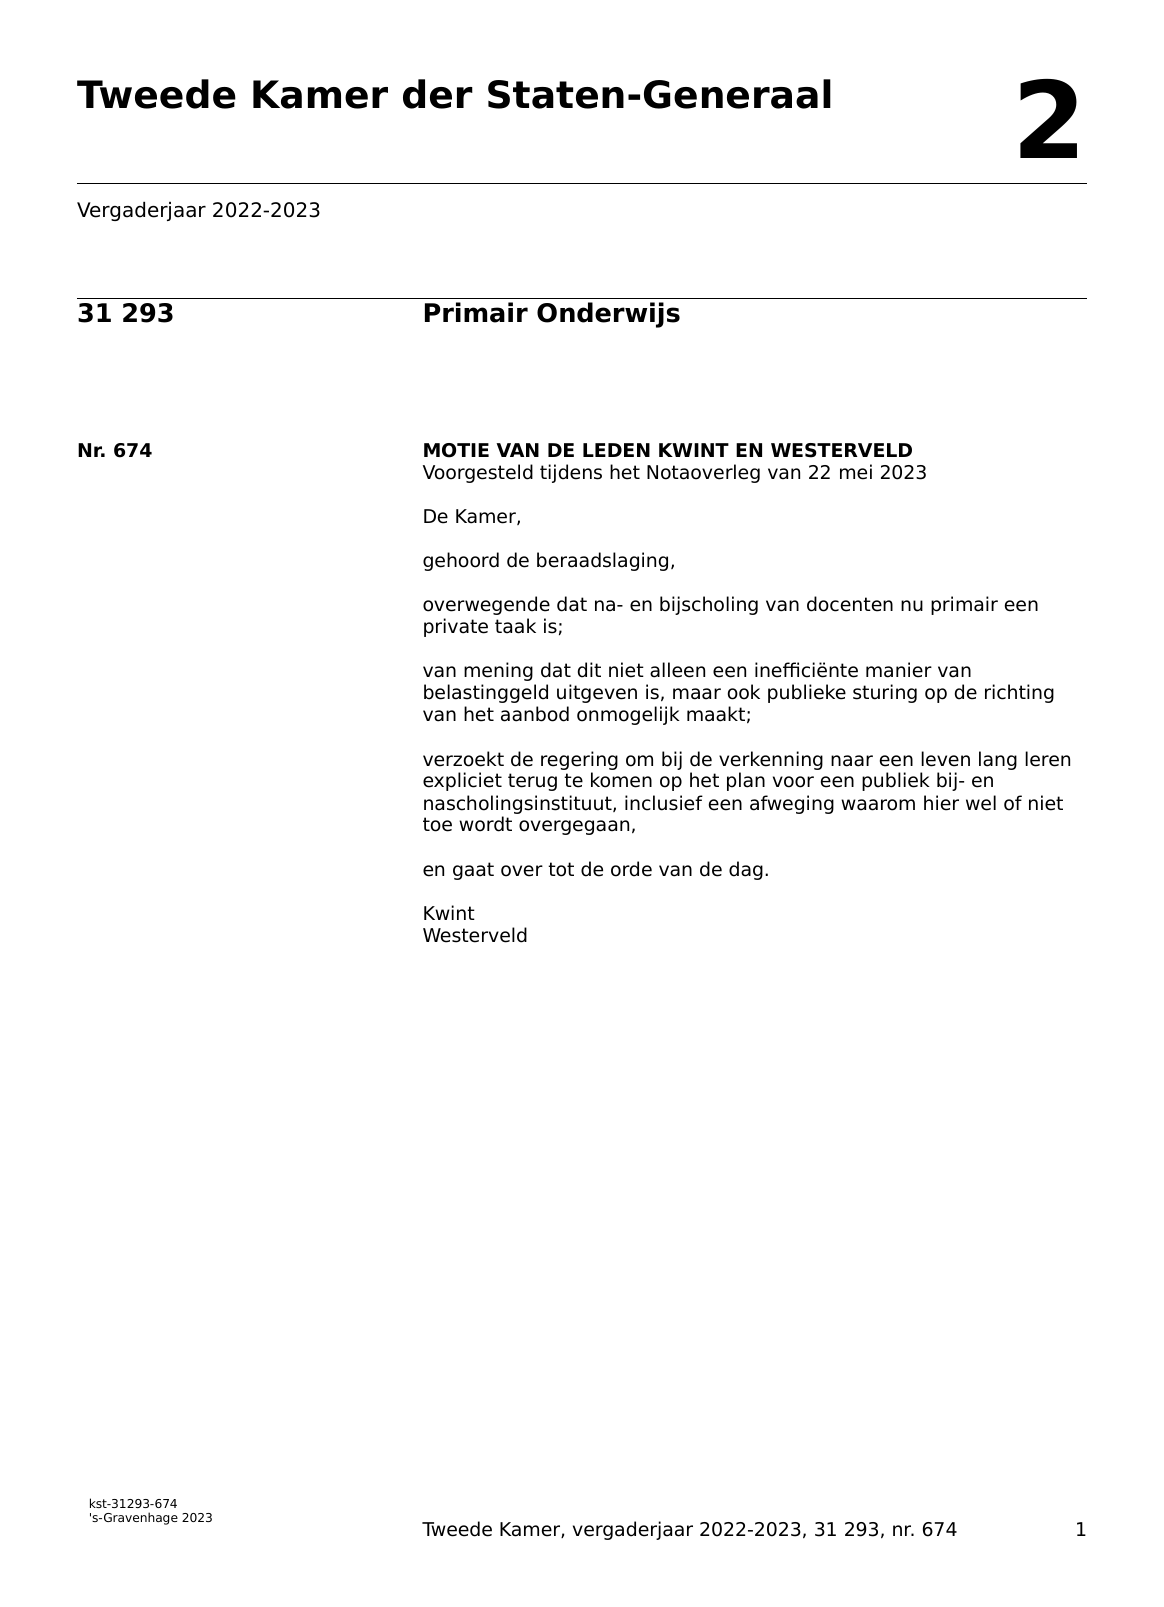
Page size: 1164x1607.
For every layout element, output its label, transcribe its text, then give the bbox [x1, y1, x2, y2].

subtitle 31 293 Primair Onderwijs [77, 299, 1087, 329]
text Voorgesteld tijdens het Notaoverleg van 22 mei 2023 [422, 462, 1087, 484]
subtitle Nr. 674 MOTIE VAN DE LEDEN KWINT EN WESTERVELD [77, 440, 1087, 462]
table_cell Vergaderjaar 2022-2023 [77, 184, 1087, 298]
table_header Tweede Kamer der Staten-Generaal [77, 59, 886, 183]
text van mening dat dit niet alleen een inefficiënte manier van belastinggeld uitgeven is, maar ook publieke sturing op de richting van het aanbod onmogelijk maakt; [422, 660, 1087, 726]
text en gaat over tot de orde van de dag. [422, 858, 1087, 881]
text Westerveld [422, 925, 1087, 947]
text verzoekt de regering om bij de verkenning naar een leven lang leren expliciet terug te komen op het plan voor een publiek bij- en nascholingsinstituut, inclusief een afweging waarom hier wel of niet toe wordt overgegaan, [422, 748, 1087, 836]
text 's-Gravenhage 2023 [88, 1511, 323, 1525]
text overwegende dat na- en bijscholing van docenten nu primair een private taak is; [422, 594, 1087, 638]
table_header 2 [886, 59, 1087, 183]
text kst-31293-674 [88, 1497, 323, 1511]
text gehoord de beraadslaging, [422, 550, 1087, 572]
text De Kamer, [422, 506, 1087, 528]
text Kwint [422, 903, 1087, 925]
